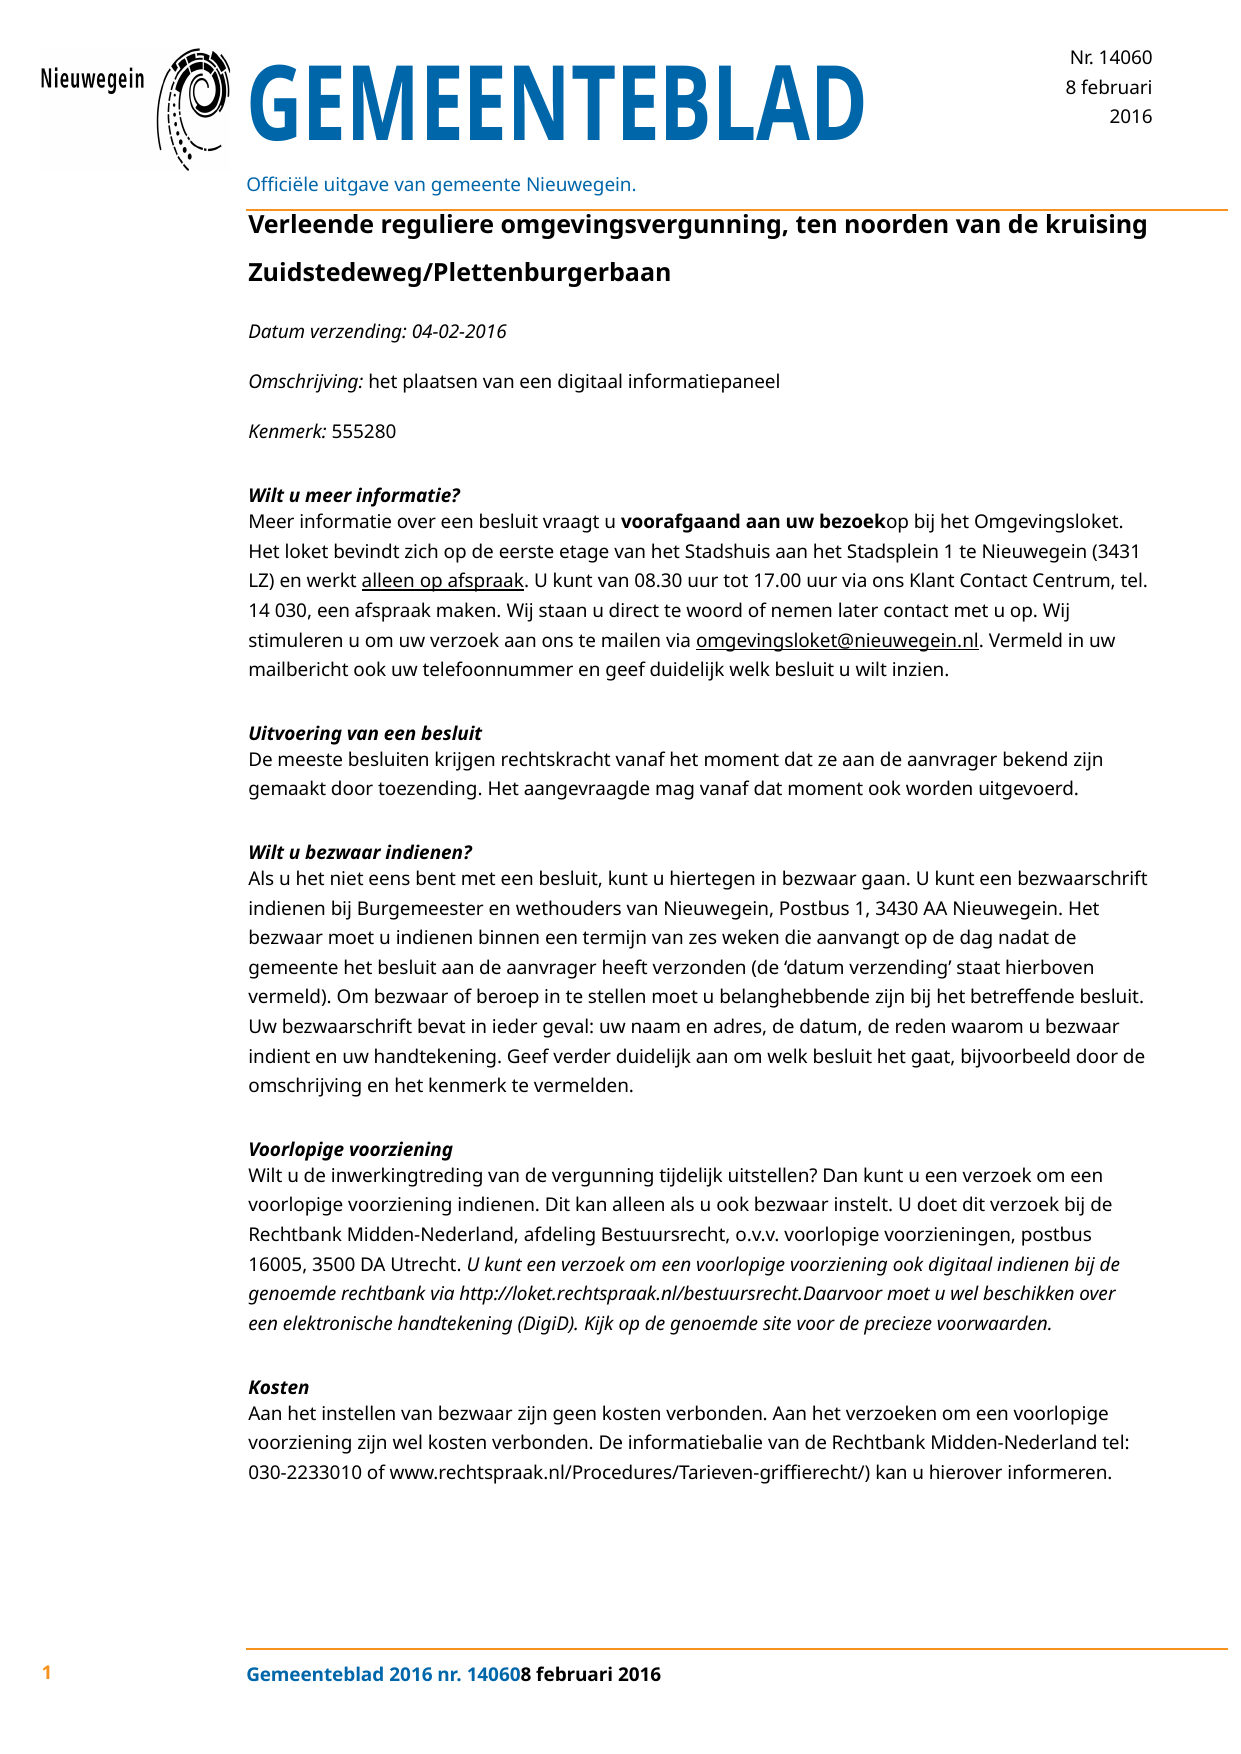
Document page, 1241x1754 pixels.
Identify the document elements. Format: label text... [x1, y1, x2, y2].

text Wilt u meer informatie? [248, 483, 1152, 508]
text Meer informatie over een besluit vraagt u voorafgaand aan uw bezoekop bij het Omgevingsloket. Het loket bevindt zich op de eerste etage van het Stadshuis aan het Stadsplein 1 te Nieuwegein (3431 LZ) en werkt alleen op afspraak. U kunt van 08.30 uur tot 17.00 uur via ons Klant Contact Centrum, tel. 14 030, een afspraak maken. Wij staan u direct te woord of nemen later contact met u op. Wij stimuleren u om uw verzoek aan ons te mailen via omgevingsloket@nieuwegein.nl. Vermeld in uw mailbericht ook uw telefoonnummer en geef duidelijk welk besluit u wilt inzien. [248, 508, 1152, 682]
text Verleende reguliere omgevingsvergunning, ten noorden van de kruising Zuidstedeweg/Plettenburgerbaan [248, 211, 1152, 288]
text De meeste besluiten krijgen rechtskracht vanaf het moment dat ze aan de aanvrager bekend zijn gemaakt door toezending. Het aangevraagde mag vanaf dat moment ook worden uitgevoerd. [248, 746, 1152, 801]
text Omschrijving: het plaatsen van een digitaal informatiepaneel [248, 368, 1152, 394]
text Kenmerk: 555280 [248, 419, 1152, 444]
text Als u het niet eens bent met een besluit, kunt u hiertegen in bezwaar gaan. U kunt een bezwaarschrift indienen bij Burgemeester en wethouders van Nieuwegein, Postbus 1, 3430 AA Nieuwegein. Het bezwaar moet u indienen binnen een termijn van zes weken die aanvangt op de dag nadat de gemeente het besluit aan de aanvrager heeft verzonden (de ‘datum verzending’ staat hierboven vermeld). Om bezwaar of beroep in te stellen moet u belanghebbende zijn bij het betreffende besluit. Uw bezwaarschrift bevat in ieder geval: uw naam en adres, de datum, de reden waarom u bezwaar indient en uw handtekening. Geef verder duidelijk aan om welk besluit het gaat, bijvoorbeeld door de omschrijving en het kenmerk te vermelden. [248, 865, 1152, 1098]
text Wilt u de inwerkingtreding van de vergunning tijdelijk uitstellen? Dan kunt u een verzoek om een voorlopige voorziening indienen. Dit kan alleen als u ook bezwaar instelt. U doet dit verzoek bij de Rechtbank Midden-Nederland, afdeling Bestuursrecht, o.v.v. voorlopige voorzieningen, postbus 16005, 3500 DA Utrecht. U kunt een verzoek om een voorlopige voorziening ook digitaal indienen bij de genoemde rechtbank via http://loket.rechtspraak.nl/bestuursrecht.Daarvoor moet u wel beschikken over een elektronische handtekening (DigiD). Kijk op de genoemde site voor de precieze voorwaarden. [248, 1162, 1152, 1336]
text Wilt u bezwaar indienen? [248, 839, 1152, 865]
text Kosten [248, 1374, 1152, 1400]
text Voorlopige voorziening [248, 1136, 1152, 1162]
text Datum verzending: 04-02-2016 [248, 318, 1152, 344]
text Aan het instellen van bezwaar zijn geen kosten verbonden. Aan het verzoeken om een voorlopige voorziening zijn wel kosten verbonden. De informatiebalie van de Rechtbank Midden-Nederland tel: 030-2233010 of www.rechtspraak.nl/Procedures/Tarieven-griffierecht/) kan u hierover informeren. [248, 1400, 1152, 1484]
picture [41, 47, 231, 172]
text Uitvoering van een besluit [248, 720, 1152, 746]
